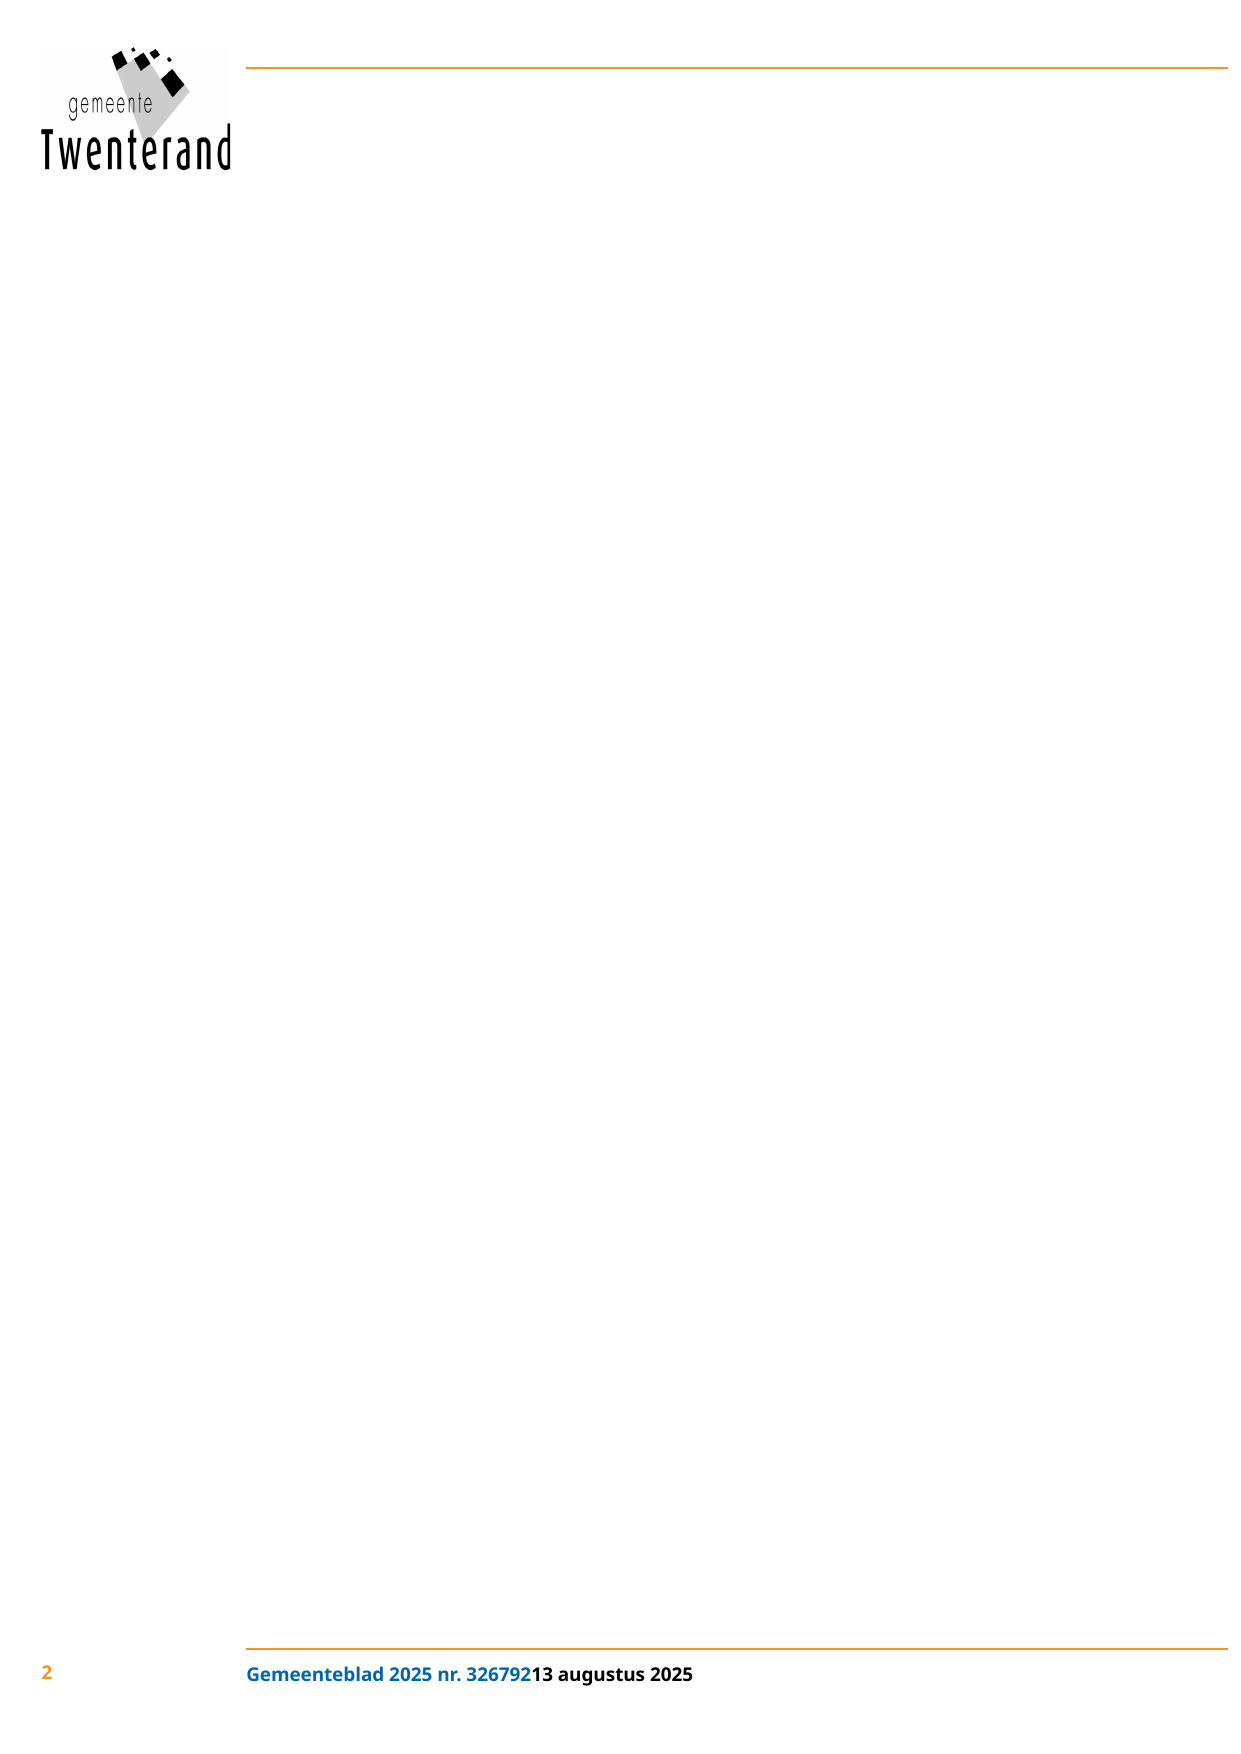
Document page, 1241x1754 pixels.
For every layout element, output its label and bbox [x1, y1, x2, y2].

picture [41, 47, 231, 172]
